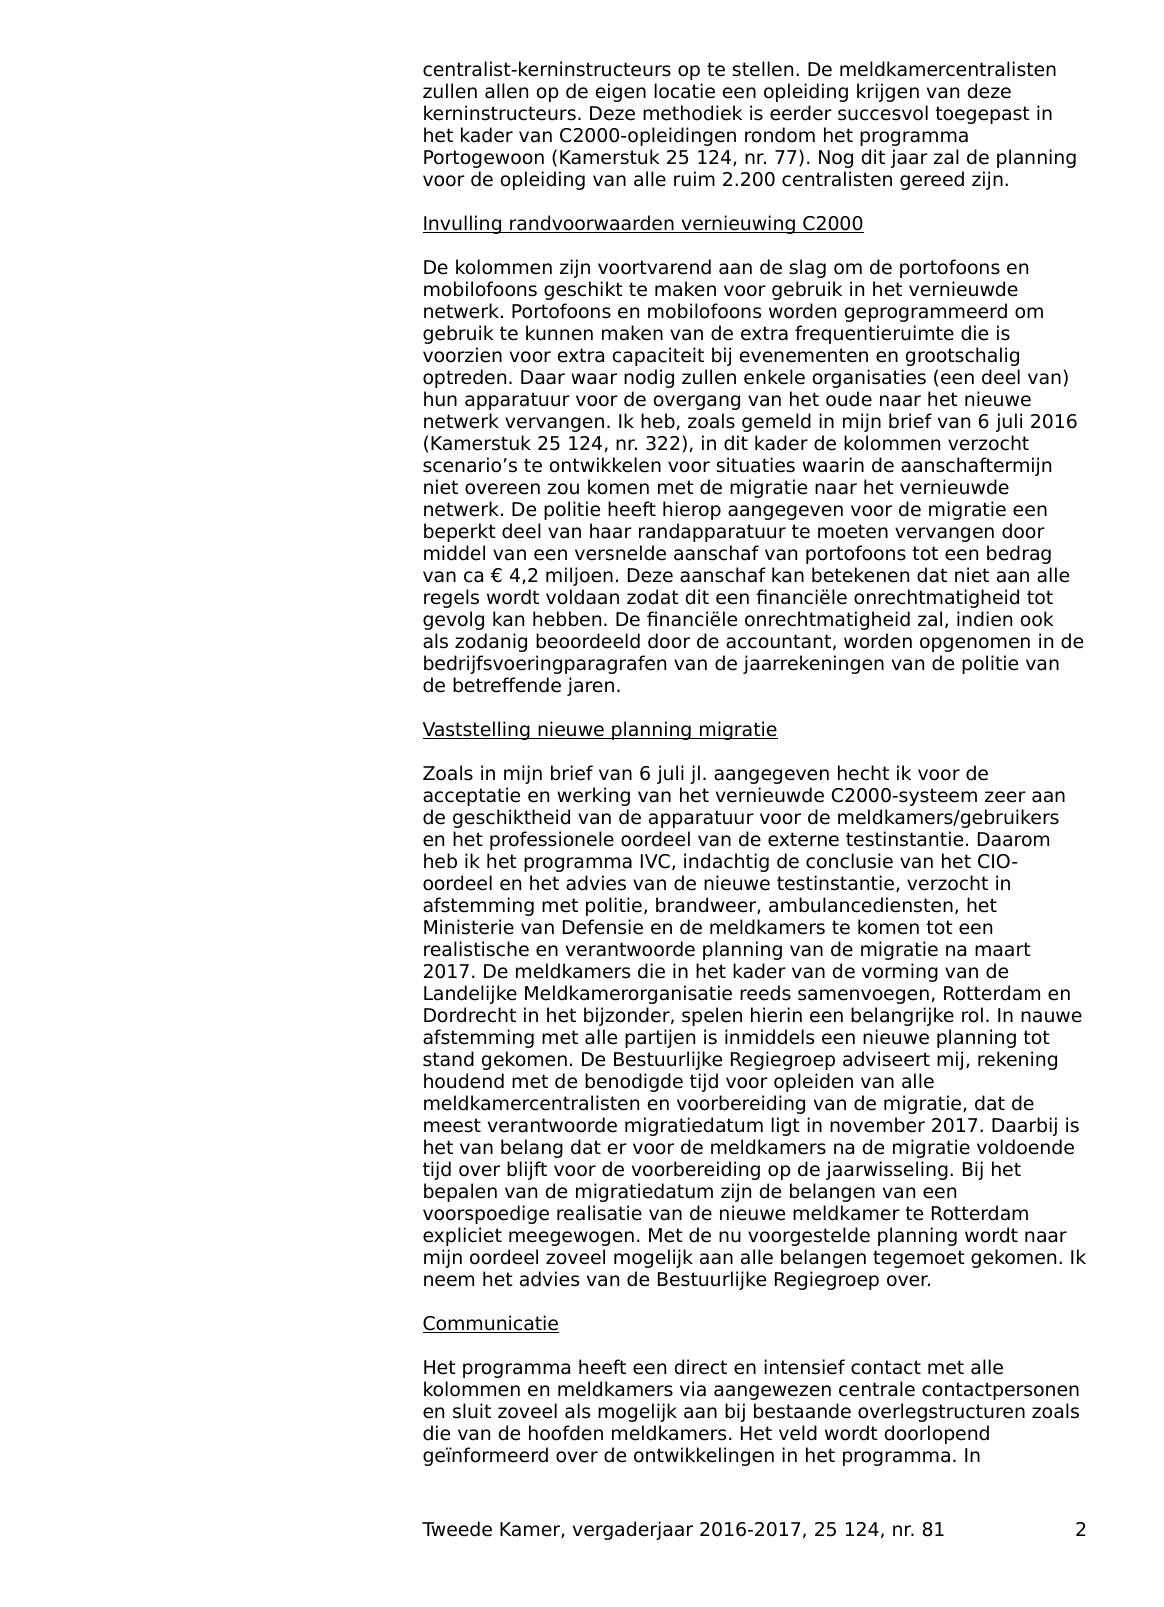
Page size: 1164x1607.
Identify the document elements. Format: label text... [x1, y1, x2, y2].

subtitle Vaststelling nieuwe planning migratie [422, 719, 1087, 741]
subtitle Invulling randvoorwaarden vernieuwing C2000 [422, 213, 1087, 235]
text Het programma heeft een direct en intensief contact met alle kolommen en meldkamers via aangewezen centrale contactpersonen en sluit zoveel als mogelijk aan bij bestaande overlegstructuren zoals die van de hoofden meldkamers. Het veld wordt doorlopend geïnformeerd over de ontwikkelingen in het programma. In [422, 1357, 1087, 1467]
subtitle Communicatie [422, 1313, 1087, 1335]
text De kolommen zijn voortvarend aan de slag om de portofoons en mobilofoons geschikt te maken voor gebruik in het vernieuwde netwerk. Portofoons en mobilofoons worden geprogrammeerd om gebruik te kunnen maken van de extra frequentieruimte die is voorzien voor extra capaciteit bij evenementen en grootschalig optreden. Daar waar nodig zullen enkele organisaties (een deel van) hun apparatuur voor de overgang van het oude naar het nieuwe netwerk vervangen. Ik heb, zoals gemeld in mijn brief van 6 juli 2016 (Kamerstuk 25 124, nr. 322), in dit kader de kolommen verzocht scenario’s te ontwikkelen voor situaties waarin de aanschaftermijn niet overeen zou komen met de migratie naar het vernieuwde netwerk. De politie heeft hierop aangegeven voor de migratie een beperkt deel van haar randapparatuur te moeten vervangen door middel van een versnelde aanschaf van portofoons tot een bedrag van ca € 4,2 miljoen. Deze aanschaf kan betekenen dat niet aan alle regels wordt voldaan zodat dit een financiële onrechtmatigheid tot gevolg kan hebben. De financiële onrechtmatigheid zal, indien ook als zodanig beoordeeld door de accountant, worden opgenomen in de bedrijfsvoeringparagrafen van de jaarrekeningen van de politie van de betreffende jaren. [422, 257, 1087, 697]
text centralist-kerninstructeurs op te stellen. De meldkamercentralisten zullen allen op de eigen locatie een opleiding krijgen van deze kerninstructeurs. Deze methodiek is eerder succesvol toegepast in het kader van C2000-opleidingen rondom het programma Portogewoon (Kamerstuk 25 124, nr. 77). Nog dit jaar zal de planning voor de opleiding van alle ruim 2.200 centralisten gereed zijn. [422, 59, 1087, 191]
text Zoals in mijn brief van 6 juli jl. aangegeven hecht ik voor de acceptatie en werking van het vernieuwde C2000-systeem zeer aan de geschiktheid van de apparatuur voor de meldkamers/gebruikers en het professionele oordeel van de externe testinstantie. Daarom heb ik het programma IVC, indachtig de conclusie van het CIO-oordeel en het advies van de nieuwe testinstantie, verzocht in afstemming met politie, brandweer, ambulancediensten, het Ministerie van Defensie en de meldkamers te komen tot een realistische en verantwoorde planning van de migratie na maart 2017. De meldkamers die in het kader van de vorming van de Landelijke Meldkamerorganisatie reeds samenvoegen, Rotterdam en Dordrecht in het bijzonder, spelen hierin een belangrijke rol. In nauwe afstemming met alle partijen is inmiddels een nieuwe planning tot stand gekomen. De Bestuurlijke Regiegroep adviseert mij, rekening houdend met de benodigde tijd voor opleiden van alle meldkamercentralisten en voorbereiding van de migratie, dat de meest verantwoorde migratiedatum ligt in november 2017. Daarbij is het van belang dat er voor de meldkamers na de migratie voldoende tijd over blijft voor de voorbereiding op de jaarwisseling. Bij het bepalen van de migratiedatum zijn de belangen van een voorspoedige realisatie van de nieuwe meldkamer te Rotterdam expliciet meegewogen. Met de nu voorgestelde planning wordt naar mijn oordeel zoveel mogelijk aan alle belangen tegemoet gekomen. Ik neem het advies van de Bestuurlijke Regiegroep over. [422, 763, 1087, 1291]
